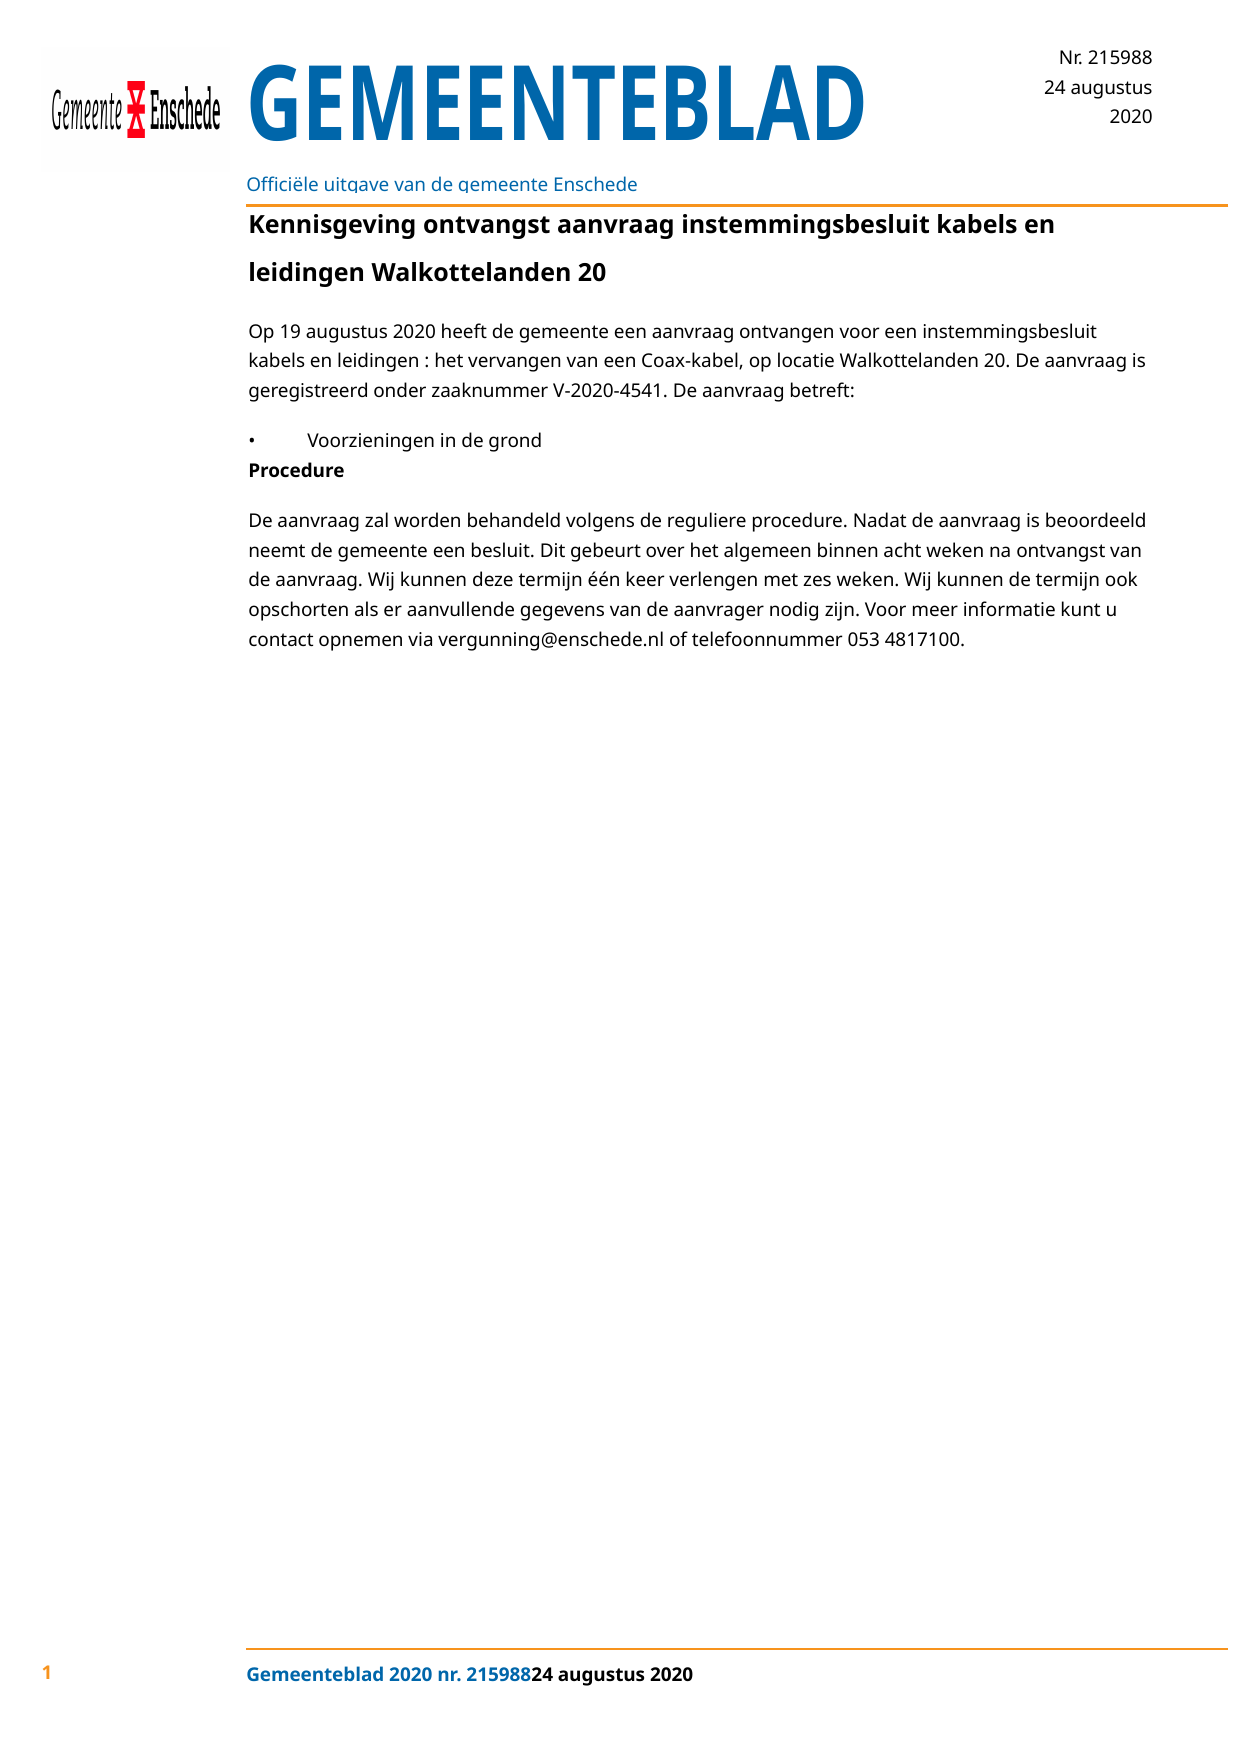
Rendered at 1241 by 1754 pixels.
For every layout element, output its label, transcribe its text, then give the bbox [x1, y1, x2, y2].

text De aanvraag zal worden behandeld volgens de reguliere procedure. Nadat de aanvraag is beoordeeld neemt de gemeente een besluit. Dit gebeurt over het algemeen binnen acht weken na ontvangst van de aanvraag. Wij kunnen deze termijn één keer verlengen met zes weken. Wij kunnen de termijn ook opschorten als er aanvullende gegevens van de aanvrager nodig zijn. Voor meer informatie kunt u contact opnemen via vergunning@enschede.nl of telefoonnummer 053 4817100. [248, 507, 1152, 652]
text Op 19 augustus 2020 heeft de gemeente een aanvraag ontvangen voor een instemmingsbesluit kabels en leidingen : het vervangen van een Coax-kabel, op locatie Walkottelanden 20. De aanvraag is geregistreerd onder zaaknummer V-2020-4541. De aanvraag betreft: [248, 318, 1152, 403]
list Voorzieningen in de grond [248, 427, 1152, 453]
text Kennisgeving ontvangst aanvraag instemmingsbesluit kabels en leidingen Walkottelanden 20 [248, 207, 1152, 288]
picture [41, 47, 231, 172]
text Procedure [248, 457, 1152, 483]
